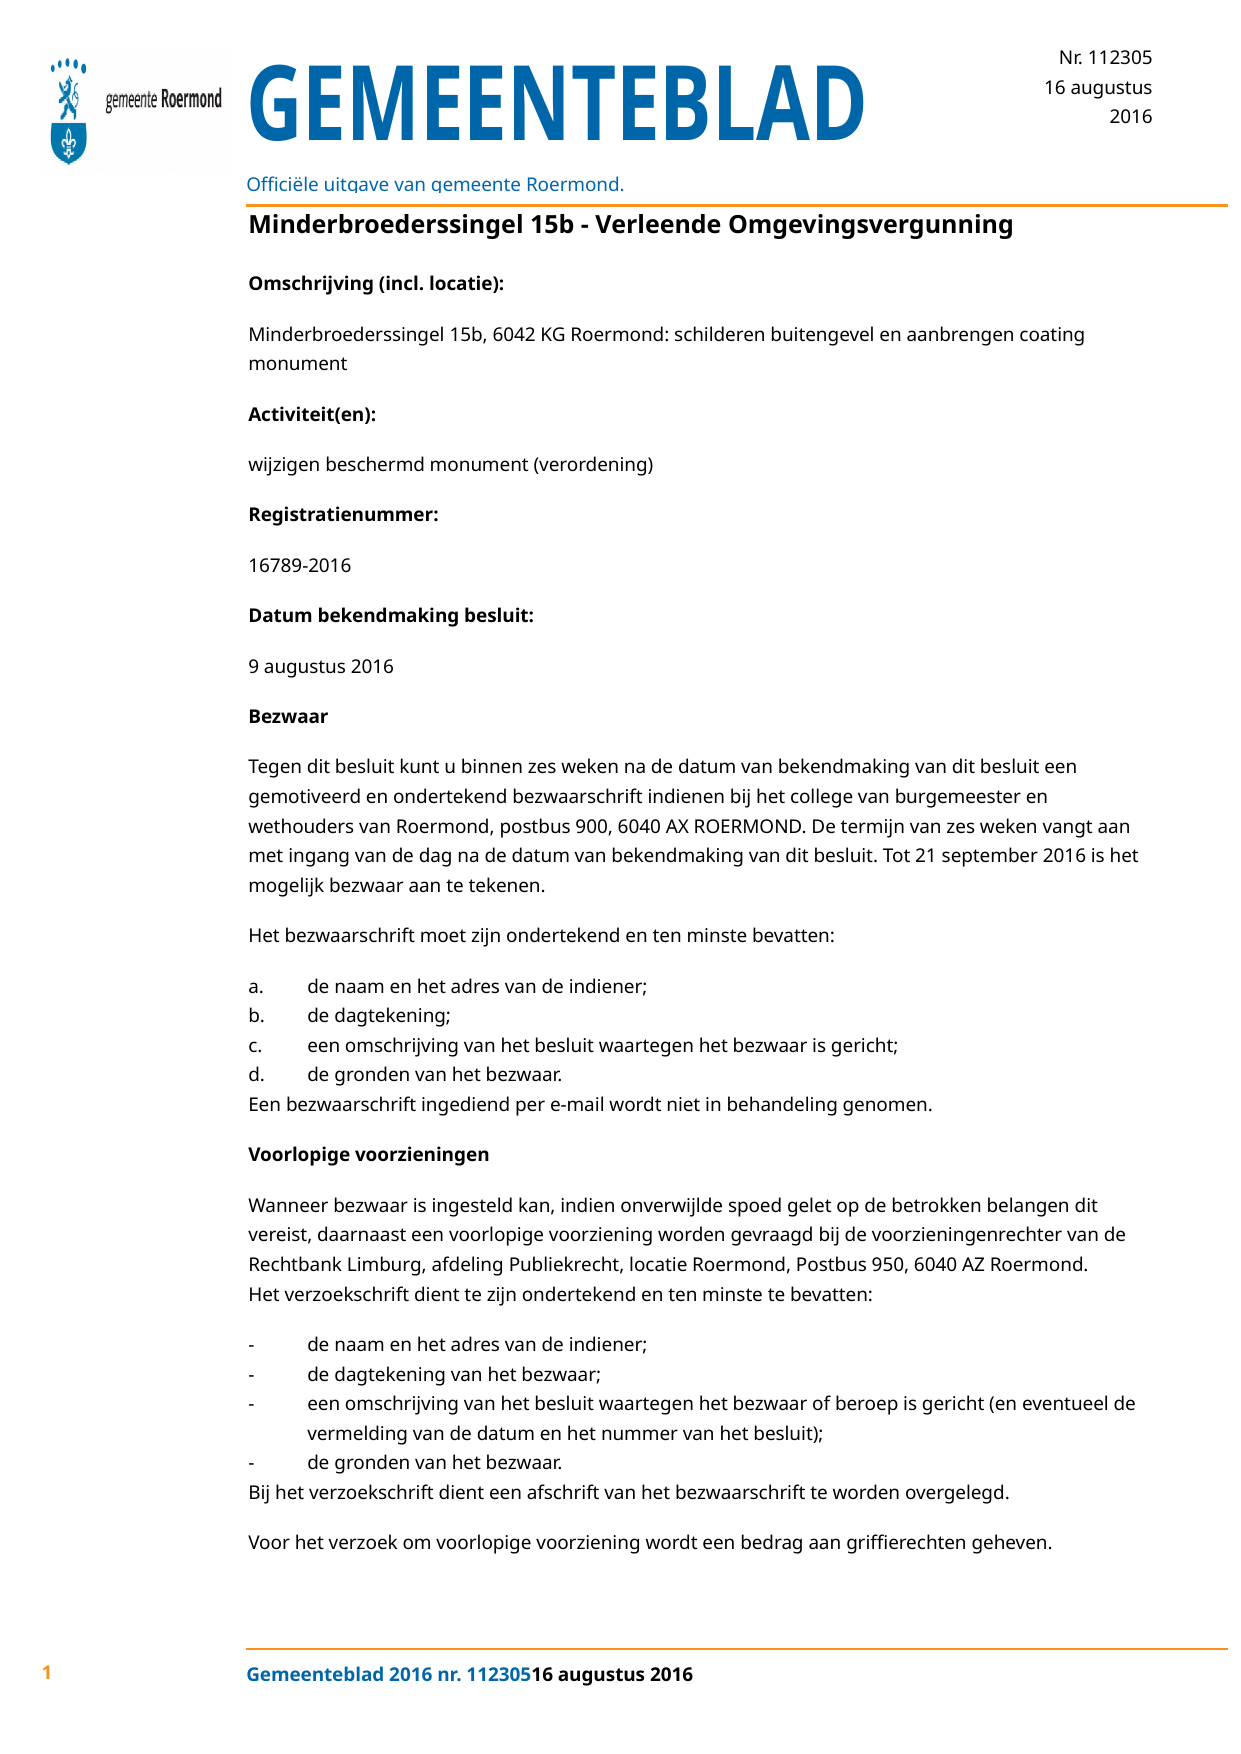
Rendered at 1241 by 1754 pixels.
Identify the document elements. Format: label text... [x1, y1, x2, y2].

text Minderbroederssingel 15b - Verleende Omgevingsvergunning [248, 207, 1152, 241]
list de naam en het adres van de indiener; [248, 1331, 1152, 1357]
picture [41, 47, 231, 172]
list de dagtekening; [248, 1002, 1152, 1028]
text Voor het verzoek om voorlopige voorziening wordt een bedrag aan griffierechten geheven. [248, 1529, 1152, 1555]
list de gronden van het bezwaar. [248, 1449, 1152, 1475]
text Tegen dit besluit kunt u binnen zes weken na de datum van bekendmaking van dit besluit een gemotiveerd en ondertekend bezwaarschrift indienen bij het college van burgemeester en wethouders van Roermond, postbus 900, 6040 AX ROERMOND. De termijn van zes weken vangt aan met ingang van de dag na de datum van bekendmaking van dit besluit. Tot 21 september 2016 is het mogelijk bezwaar aan te tekenen. [248, 754, 1152, 898]
list een omschrijving van het besluit waartegen het bezwaar of beroep is gericht (en eventueel de vermelding van de datum en het nummer van het besluit); [248, 1390, 1152, 1446]
text Minderbroederssingel 15b, 6042 KG Roermond: schilderen buitengevel en aanbrengen coating monument [248, 321, 1152, 376]
text Bezwaar [248, 703, 1152, 729]
text wijzigen beschermd monument (verordening) [248, 451, 1152, 477]
text Registratienummer: [248, 502, 1152, 527]
text Een bezwaarschrift ingediend per e-mail wordt niet in behandeling genomen. [248, 1091, 1152, 1117]
text Het bezwaarschrift moet zijn ondertekend en ten minste bevatten: [248, 922, 1152, 948]
text Bij het verzoekschrift dient een afschrift van het bezwaarschrift te worden overgelegd. [248, 1479, 1152, 1505]
text 9 augustus 2016 [248, 653, 1152, 678]
list de dagtekening van het bezwaar; [248, 1361, 1152, 1386]
list een omschrijving van het besluit waartegen het bezwaar is gericht; [248, 1032, 1152, 1058]
text Voorlopige voorzieningen [248, 1142, 1152, 1167]
list de naam en het adres van de indiener; [248, 973, 1152, 998]
text Wanneer bezwaar is ingesteld kan, indien onverwijlde spoed gelet op de betrokken belangen dit vereist, daarnaast een voorlopige voorziening worden gevraagd bij de voorzieningenrechter van de Rechtbank Limburg, afdeling Publiekrecht, locatie Roermond, Postbus 950, 6040 AZ Roermond. Het verzoekschrift dient te zijn ondertekend en ten minste te bevatten: [248, 1192, 1152, 1306]
text 16789-2016 [248, 552, 1152, 578]
text Omschrijving (incl. locatie): [248, 270, 1152, 296]
text Datum bekendmaking besluit: [248, 602, 1152, 628]
list de gronden van het bezwaar. [248, 1062, 1152, 1087]
text Activiteit(en): [248, 401, 1152, 426]
